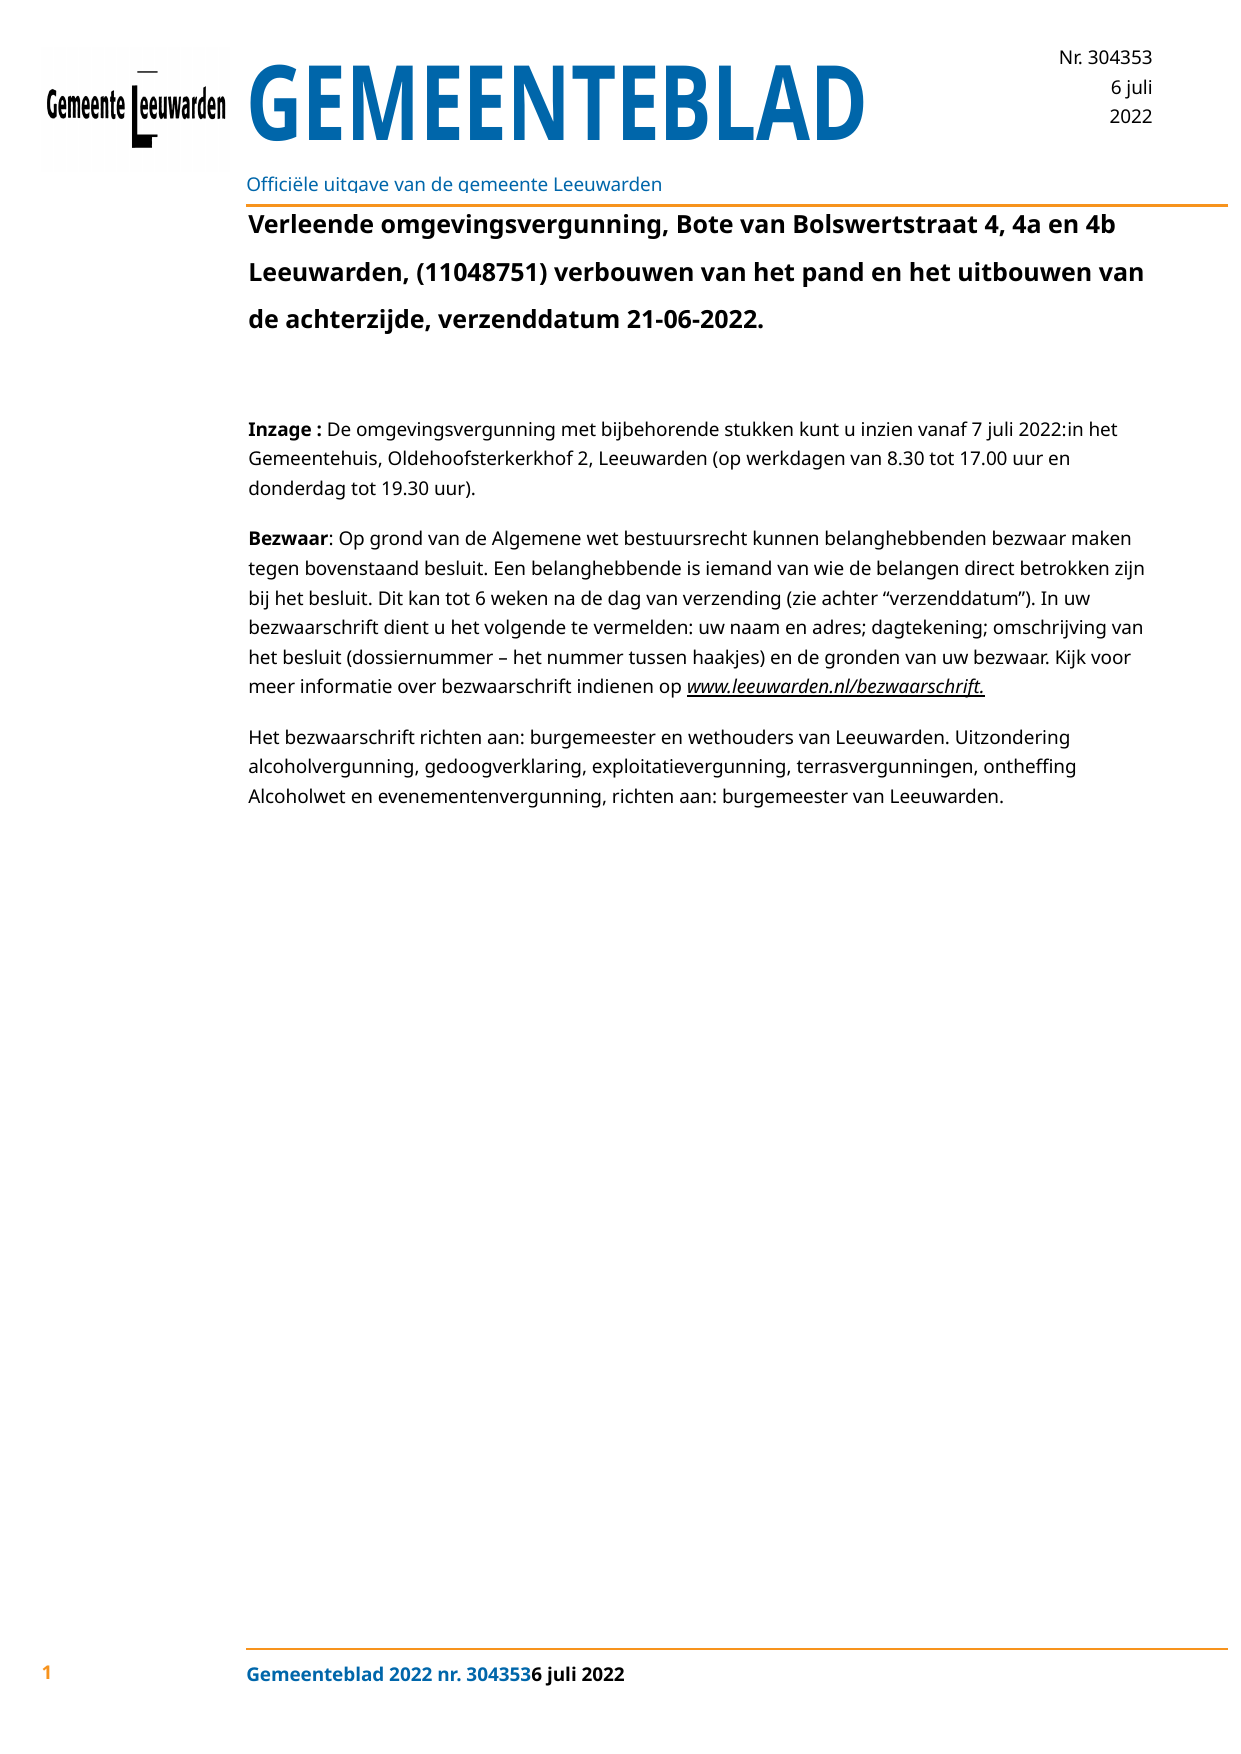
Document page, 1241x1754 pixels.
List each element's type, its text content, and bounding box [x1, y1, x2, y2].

text Verleende omgevingsvergunning, Bote van Bolswertstraat 4, 4a en 4b Leeuwarden, (11048751) verbouwen van het pand en het uitbouwen van de achterzijde, verzenddatum 21-06-2022. [248, 207, 1152, 336]
text Bezwaar: Op grond van de Algemene wet bestuursrecht kunnen belanghebbenden bezwaar maken tegen bovenstaand besluit. Een belanghebbende is iemand van wie de belangen direct betrokken zijn bij het besluit. Dit kan tot 6 weken na de dag van verzending (zie achter “verzenddatum”). In uw bezwaarschrift dient u het volgende te vermelden: uw naam en adres; dagtekening; omschrijving van het besluit (dossiernummer – het nummer tussen haakjes) en de gronden van uw bezwaar. Kijk voor meer informatie over bezwaarschrift indienen op www.leeuwarden.nl/bezwaarschrift. [248, 526, 1152, 699]
picture [41, 47, 231, 172]
text Het bezwaarschrift richten aan: burgemeester en wethouders van Leeuwarden. Uitzondering alcoholvergunning, gedoogverklaring, exploitatievergunning, terrasvergunningen, ontheffing Alcoholwet en evenementenvergunning, richten aan: burgemeester van Leeuwarden. [248, 724, 1152, 809]
text Inzage : De omgevingsvergunning met bijbehorende stukken kunt u inzien vanaf 7 juli 2022:in het Gemeentehuis, Oldehoofsterkerkhof 2, Leeuwarden (op werkdagen van 8.30 tot 17.00 uur en donderdag tot 19.30 uur). [248, 416, 1152, 501]
